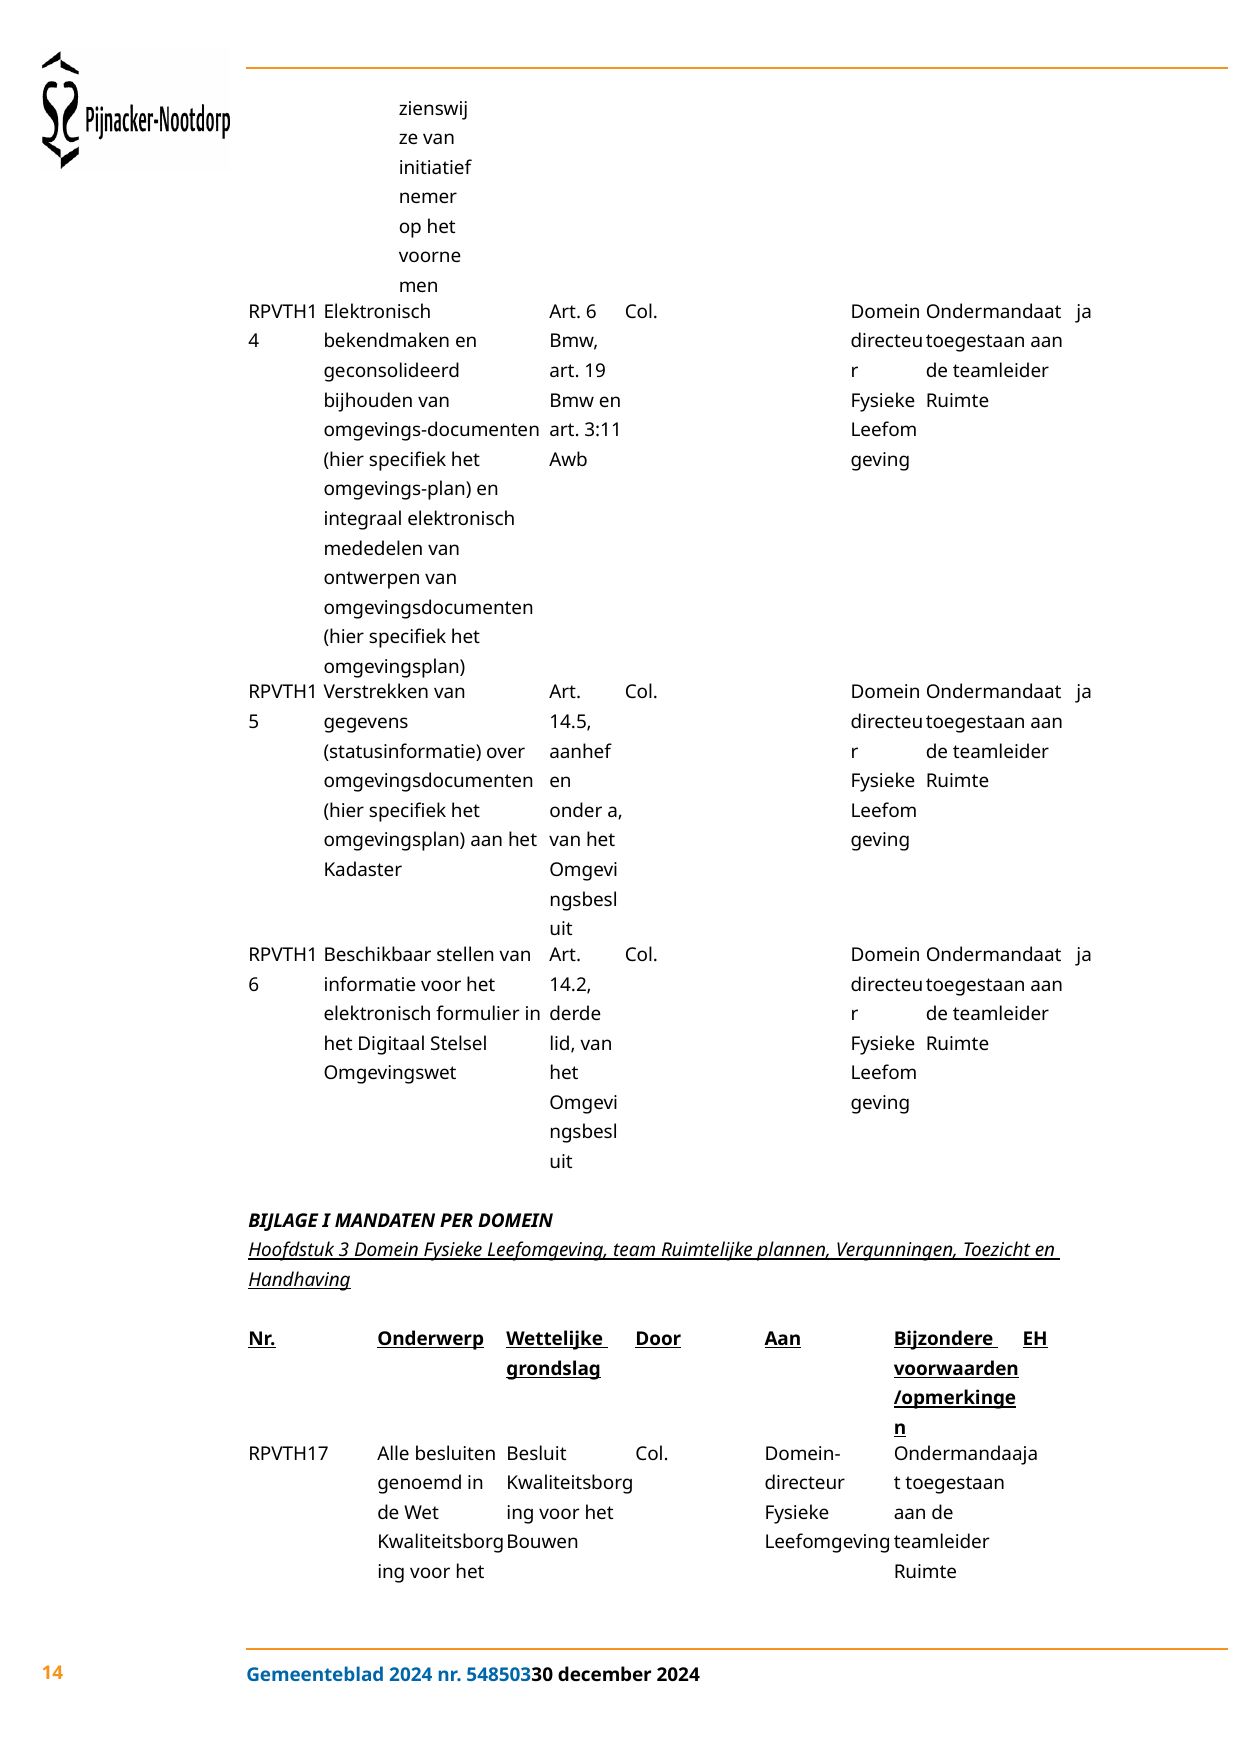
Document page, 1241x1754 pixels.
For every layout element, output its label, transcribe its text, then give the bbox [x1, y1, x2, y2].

table_cell Art. 14.2, derde lid, van het Omgevingsbesluit [549, 941, 624, 1174]
table_cell ja [1023, 1440, 1152, 1584]
table_cell Verstrekken van gegevens (statusinformatie) over omgevingsdocumenten (hier specifiek het omgevingsplan) aan het Kadaster [323, 679, 549, 941]
table_cell Domein-directeur Fysieke Leefomgeving [764, 1440, 893, 1584]
table_cell Alle besluiten genoemd in de Wet Kwaliteitsborging voor het [377, 1440, 506, 1584]
table_header EH [1023, 1325, 1152, 1440]
table_cell Beschikbaar stellen van informatie voor het elektronisch formulier in het Digitaal Stelsel Omgevingswet [323, 941, 549, 1174]
table_header Wettelijke grondslag [506, 1325, 635, 1440]
table_cell RPVTH14 [248, 298, 323, 679]
table_cell Domeindirecteur Fysieke Leefomgeving [850, 298, 926, 679]
table_cell [700, 95, 775, 298]
picture [41, 47, 231, 172]
table_header Door [635, 1325, 764, 1440]
table_cell ja [1076, 941, 1152, 1174]
table_header Onderwerp [377, 1325, 506, 1440]
table_cell Ondermandaat toegestaan aan de teamleider Ruimte [926, 941, 1076, 1174]
table_header Bijzondere voorwaarden/opmerkingen [894, 1325, 1022, 1440]
table_cell Domeindirecteur Fysieke Leefomgeving [850, 941, 926, 1174]
table_cell [1001, 95, 1076, 298]
table_cell Ondermandaat toegestaan aan de teamleider Ruimte [894, 1440, 1022, 1584]
table_cell RPVTH17 [248, 1440, 377, 1584]
text Hoofdstuk 3 Domein Fysieke Leefomgeving, team Ruimtelijke plannen, Vergunningen, Toezicht en Handhaving [248, 1236, 1152, 1292]
table_cell RPVTH16 [248, 941, 323, 1174]
table_cell [775, 95, 1001, 298]
table_cell ja [1076, 679, 1152, 941]
table_header Aan [764, 1325, 893, 1440]
table_cell Ondermandaat toegestaan aan de teamleider Ruimte [926, 679, 1076, 941]
table_cell Col. [635, 1440, 764, 1584]
table_cell Domeindirecteur Fysieke Leefomgeving [850, 679, 926, 941]
table_cell Besluit Kwaliteitsborging voor het Bouwen [506, 1440, 635, 1584]
table_header Nr. [248, 1325, 377, 1440]
table_cell Art. 14.5, aanhef en onder a, van het Omgevingsbesluit [549, 679, 624, 941]
table_cell RPVTH15 [248, 679, 323, 941]
table_cell [1076, 95, 1152, 298]
table_cell [474, 95, 700, 298]
table_cell [248, 95, 398, 298]
text BIJLAGE I MANDATEN PER DOMEIN [248, 1207, 1152, 1232]
table_cell Art. 6 Bmw, art. 19 Bmw en art. 3:11 Awb [549, 298, 624, 679]
table_cell zienswijze van initiatiefnemer op het voornemen [399, 95, 474, 298]
table_cell ja [1076, 298, 1152, 679]
table_cell Col. [625, 941, 850, 1174]
table_cell Col. [625, 679, 850, 941]
table_cell Ondermandaat toegestaan aan de teamleider Ruimte [926, 298, 1076, 679]
table_cell Elektronisch bekendmaken en geconsolideerd bijhouden van omgevings-documenten (hier specifiek het omgevings-plan) en integraal elektronisch mededelen van ontwerpen van omgevingsdocumenten (hier specifiek het omgevingsplan) [323, 298, 549, 679]
table_cell Col. [625, 298, 850, 679]
